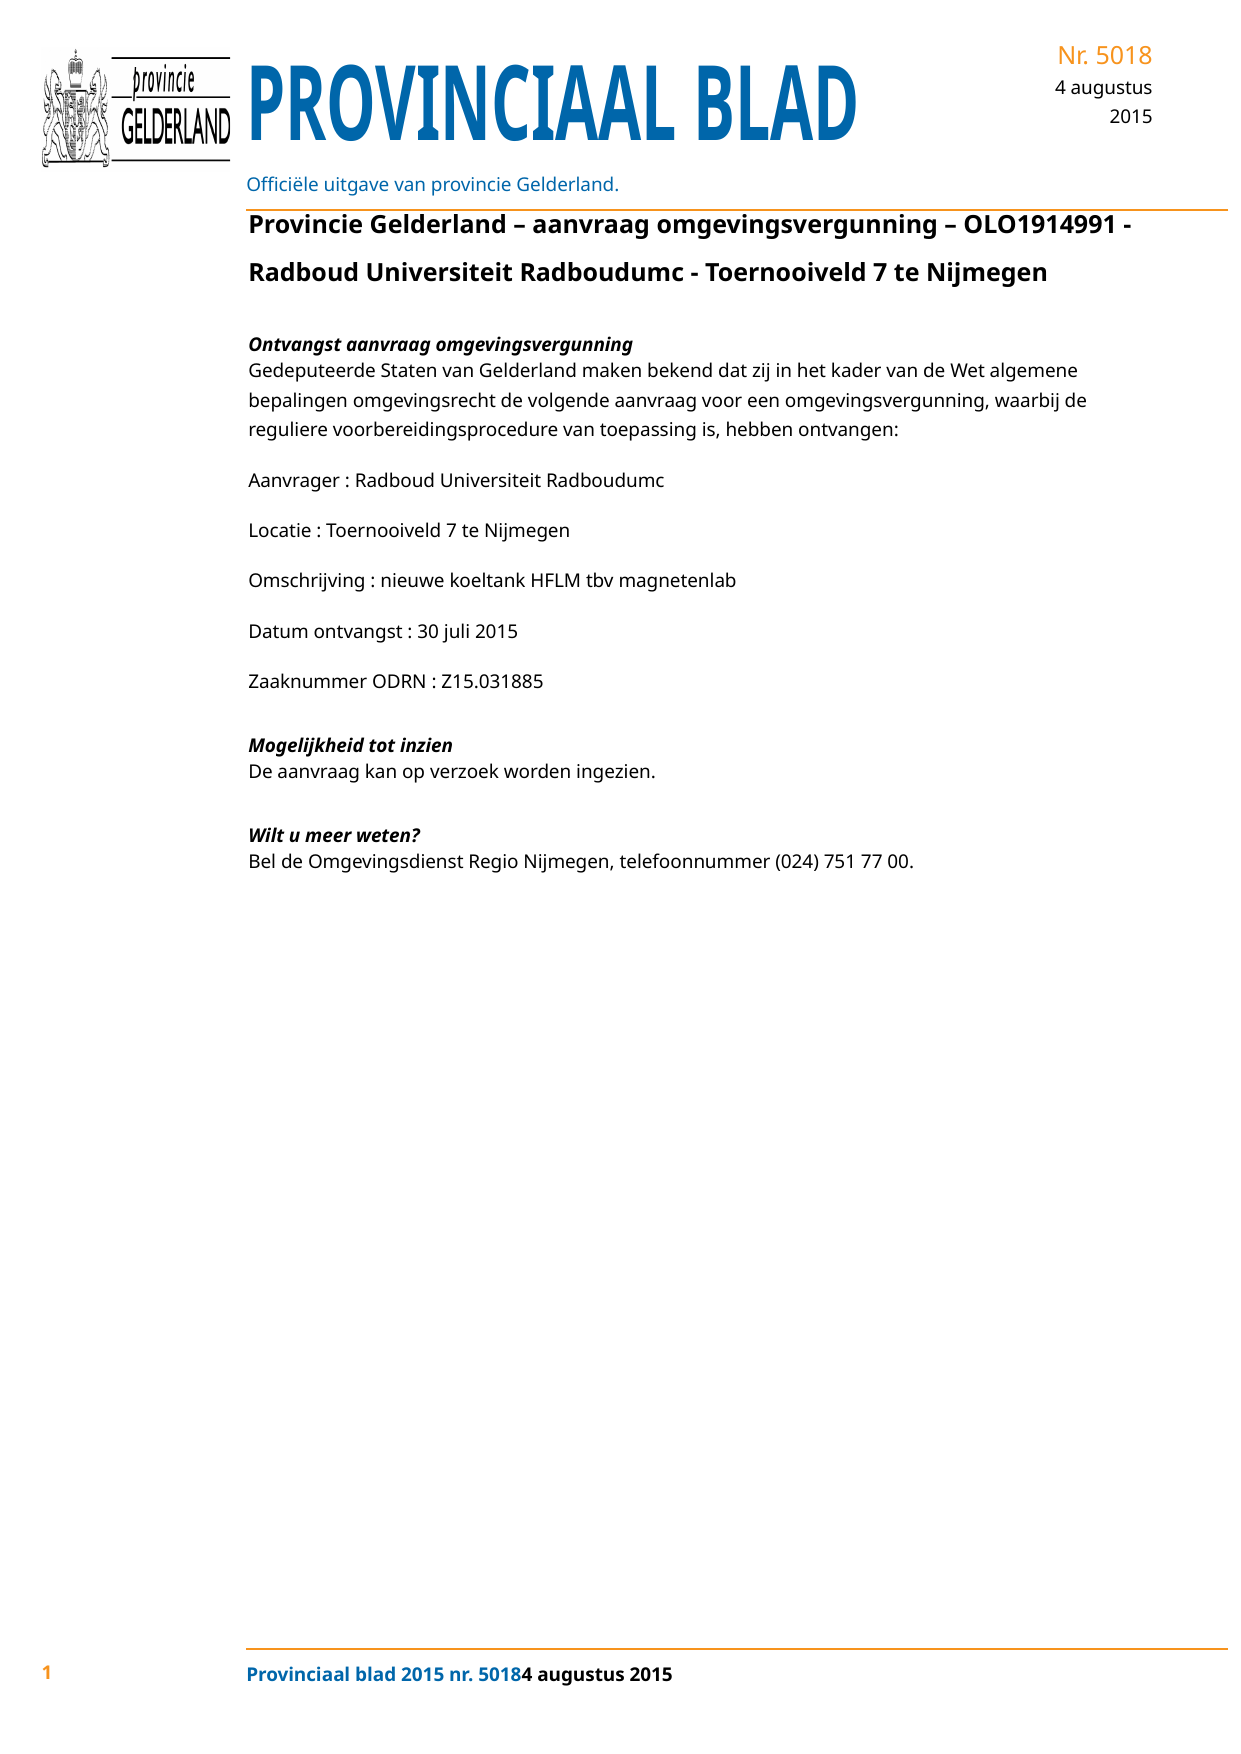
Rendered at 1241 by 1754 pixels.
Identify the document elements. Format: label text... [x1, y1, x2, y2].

text Wilt u meer weten? [248, 822, 1152, 848]
text Datum ontvangst : 30 juli 2015 [248, 618, 1152, 644]
text Mogelijkheid tot inzien [248, 732, 1152, 758]
text Locatie : Toernooiveld 7 te Nijmegen [248, 517, 1152, 543]
picture [41, 47, 231, 172]
text Omschrijving : nieuwe koeltank HFLM tbv magnetenlab [248, 568, 1152, 593]
text Bel de Omgevingsdienst Regio Nijmegen, telefoonnummer (024) 751 77 00. [248, 848, 1152, 873]
text Aanvrager : Radboud Universiteit Radboudumc [248, 467, 1152, 492]
text Gedeputeerde Staten van Gelderland maken bekend dat zij in het kader van de Wet algemene bepalingen omgevingsrecht de volgende aanvraag voor een omgevingsvergunning, waarbij de reguliere voorbereidingsprocedure van toepassing is, hebben ontvangen: [248, 357, 1152, 442]
text Zaaknummer ODRN : Z15.031885 [248, 668, 1152, 694]
text Ontvangst aanvraag omgevingsvergunning [248, 331, 1152, 357]
text De aanvraag kan op verzoek worden ingezien. [248, 758, 1152, 784]
text Provincie Gelderland – aanvraag omgevingsvergunning – OLO1914991 - Radboud Universiteit Radboudumc - Toernooiveld 7 te Nijmegen [248, 211, 1152, 288]
